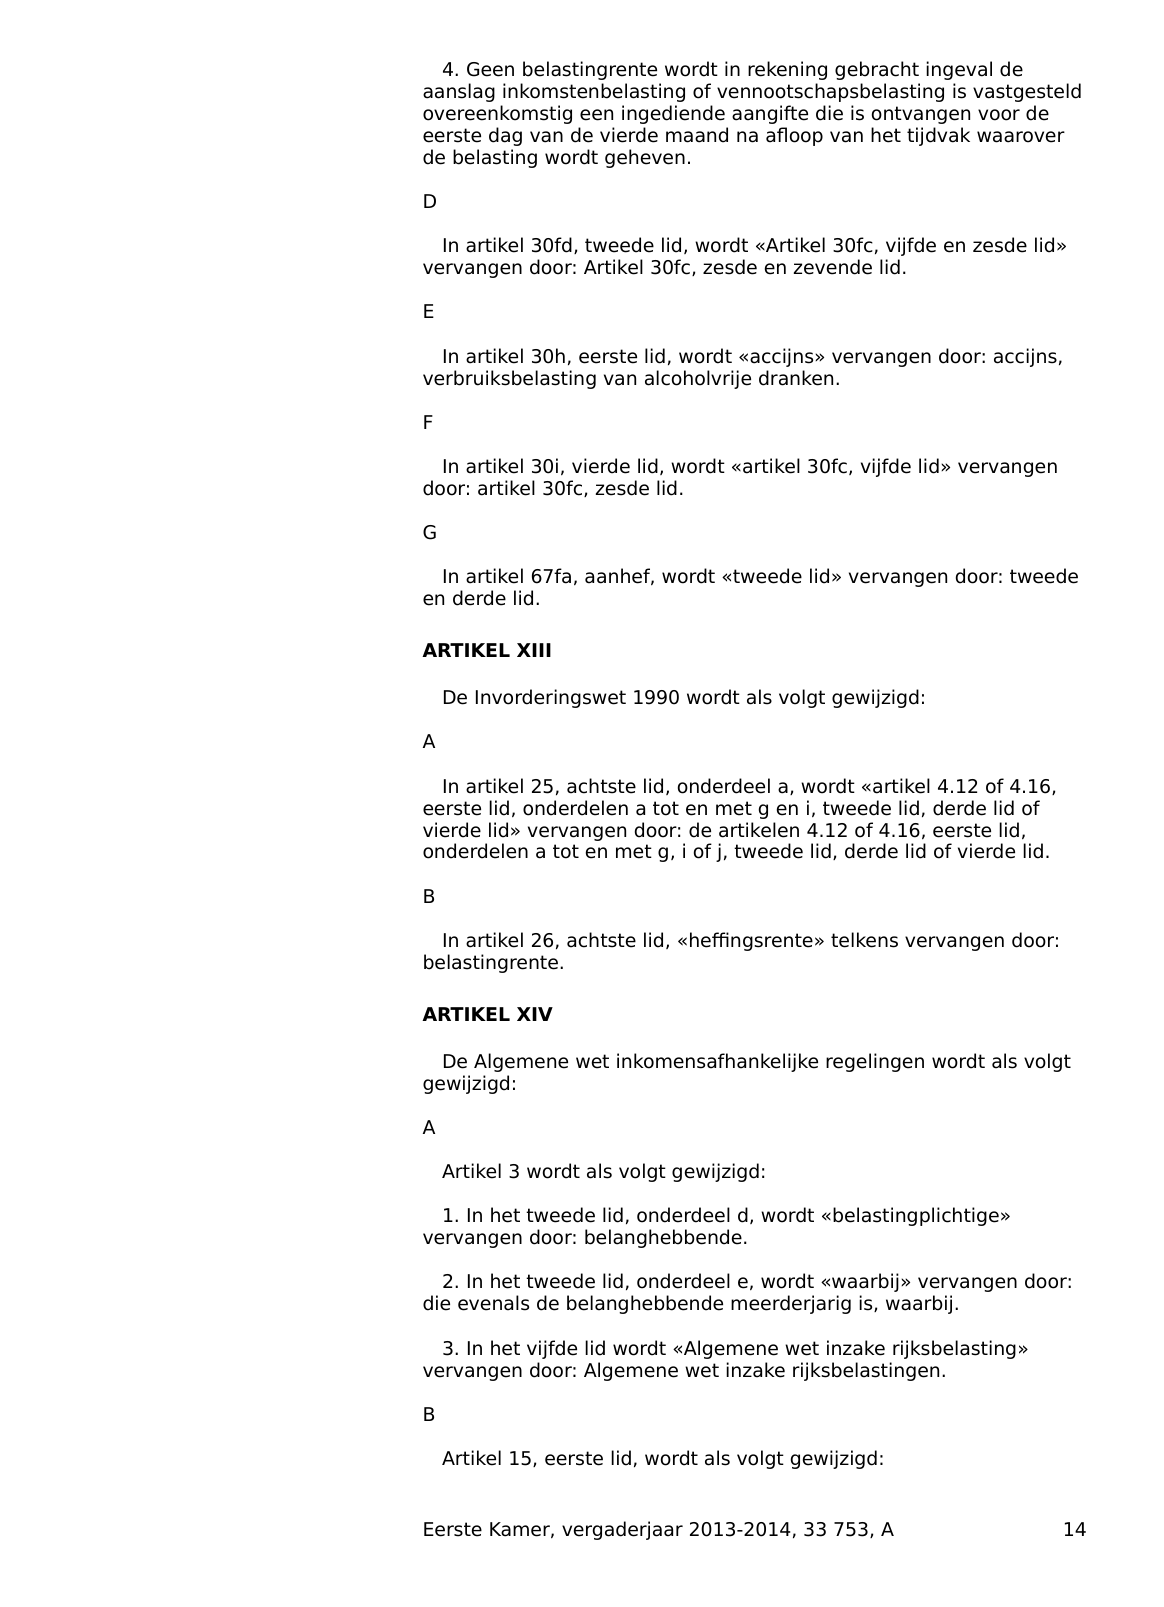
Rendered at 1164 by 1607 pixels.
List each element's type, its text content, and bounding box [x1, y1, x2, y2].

text In artikel 30fd, tweede lid, wordt «Artikel 30fc, vijfde en zesde lid» vervangen door: Artikel 30fc, zesde en zevende lid. [422, 235, 1087, 279]
text In artikel 67fa, aanhef, wordt «tweede lid» vervangen door: tweede en derde lid. [422, 566, 1087, 610]
text Artikel 15, eerste lid, wordt als volgt gewijzigd: [422, 1448, 1087, 1470]
text 4. Geen belastingrente wordt in rekening gebracht ingeval de aanslag inkomstenbelasting of vennootschapsbelasting is vastgesteld overeenkomstig een ingediende aangifte die is ontvangen voor de eerste dag van de vierde maand na afloop van het tijdvak waarover de belasting wordt geheven. [422, 59, 1087, 169]
text In artikel 26, achtste lid, «heffingsrente» telkens vervangen door: belastingrente. [422, 930, 1087, 974]
text In artikel 30i, vierde lid, wordt «artikel 30fc, vijfde lid» vervangen door: artikel 30fc, zesde lid. [422, 456, 1087, 500]
text 1. In het tweede lid, onderdeel d, wordt «belastingplichtige» vervangen door: belanghebbende. [422, 1205, 1087, 1249]
subtitle ARTIKEL XIV [422, 1004, 1087, 1026]
text A [422, 1117, 1087, 1139]
text D [422, 191, 1087, 213]
text G [422, 522, 1087, 544]
text In artikel 30h, eerste lid, wordt «accijns» vervangen door: accijns, verbruiksbelasting van alcoholvrije dranken. [422, 346, 1087, 389]
text E [422, 301, 1087, 323]
text 2. In het tweede lid, onderdeel e, wordt «waarbij» vervangen door: die evenals de belanghebbende meerderjarig is, waarbij. [422, 1271, 1087, 1315]
text In artikel 25, achtste lid, onderdeel a, wordt «artikel 4.12 of 4.16, eerste lid, onderdelen a tot en met g en i, tweede lid, derde lid of vierde lid» vervangen door: de artikelen 4.12 of 4.16, eerste lid, onderdelen a tot en met g, i of j, tweede lid, derde lid of vierde lid. [422, 776, 1087, 863]
text F [422, 412, 1087, 434]
text A [422, 731, 1087, 753]
text De Invorderingswet 1990 wordt als volgt gewijzigd: [422, 687, 1087, 709]
text 3. In het vijfde lid wordt «Algemene wet inzake rijksbelasting» vervangen door: Algemene wet inzake rijksbelastingen. [422, 1337, 1087, 1381]
text B [422, 886, 1087, 908]
text Artikel 3 wordt als volgt gewijzigd: [422, 1161, 1087, 1183]
text De Algemene wet inkomensafhankelijke regelingen wordt als volgt gewijzigd: [422, 1051, 1087, 1095]
subtitle ARTIKEL XIII [422, 640, 1087, 662]
text B [422, 1404, 1087, 1426]
